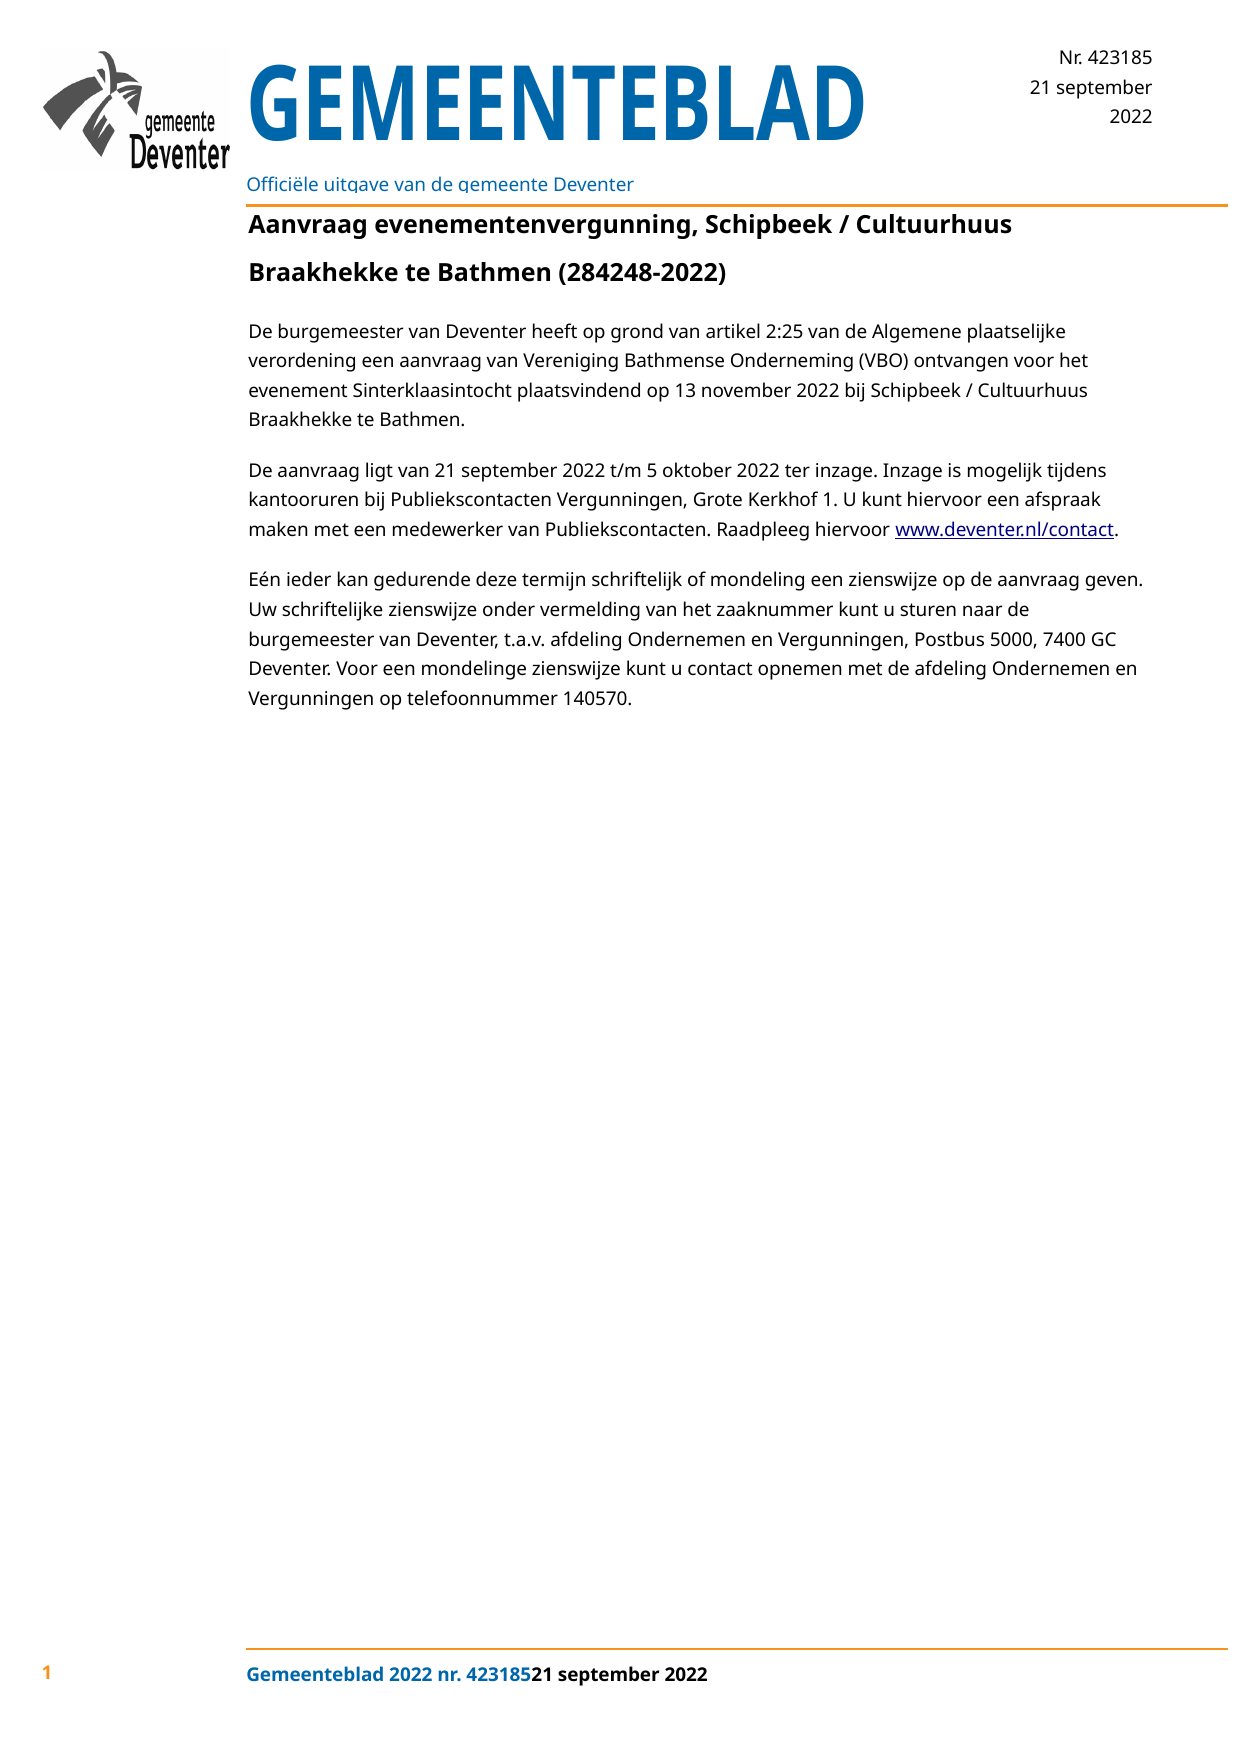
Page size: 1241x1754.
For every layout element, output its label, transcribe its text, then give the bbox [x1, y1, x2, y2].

picture [41, 47, 231, 172]
text Eén ieder kan gedurende deze termijn schriftelijk of mondeling een zienswijze op de aanvraag geven. Uw schriftelijke zienswijze onder vermelding van het zaaknummer kunt u sturen naar de burgemeester van Deventer, t.a.v. afdeling Ondernemen en Vergunningen, Postbus 5000, 7400 GC Deventer. Voor een mondelinge zienswijze kunt u contact opnemen met de afdeling Ondernemen en Vergunningen op telefoonnummer 140570. [248, 567, 1152, 711]
text De burgemeester van Deventer heeft op grond van artikel 2:25 van de Algemene plaatselijke verordening een aanvraag van Vereniging Bathmense Onderneming (VBO) ontvangen voor het evenement Sinterklaasintocht plaatsvindend op 13 november 2022 bij Schipbeek / Cultuurhuus Braakhekke te Bathmen. [248, 318, 1152, 432]
text De aanvraag ligt van 21 september 2022 t/m 5 oktober 2022 ter inzage. Inzage is mogelijk tijdens kantooruren bij Publiekscontacten Vergunningen, Grote Kerkhof 1. U kunt hiervoor een afspraak maken met een medewerker van Publiekscontacten. Raadpleeg hiervoor www.deventer.nl/contact. [248, 457, 1152, 542]
text Aanvraag evenementenvergunning, Schipbeek / Cultuurhuus Braakhekke te Bathmen (284248-2022) [248, 207, 1152, 288]
